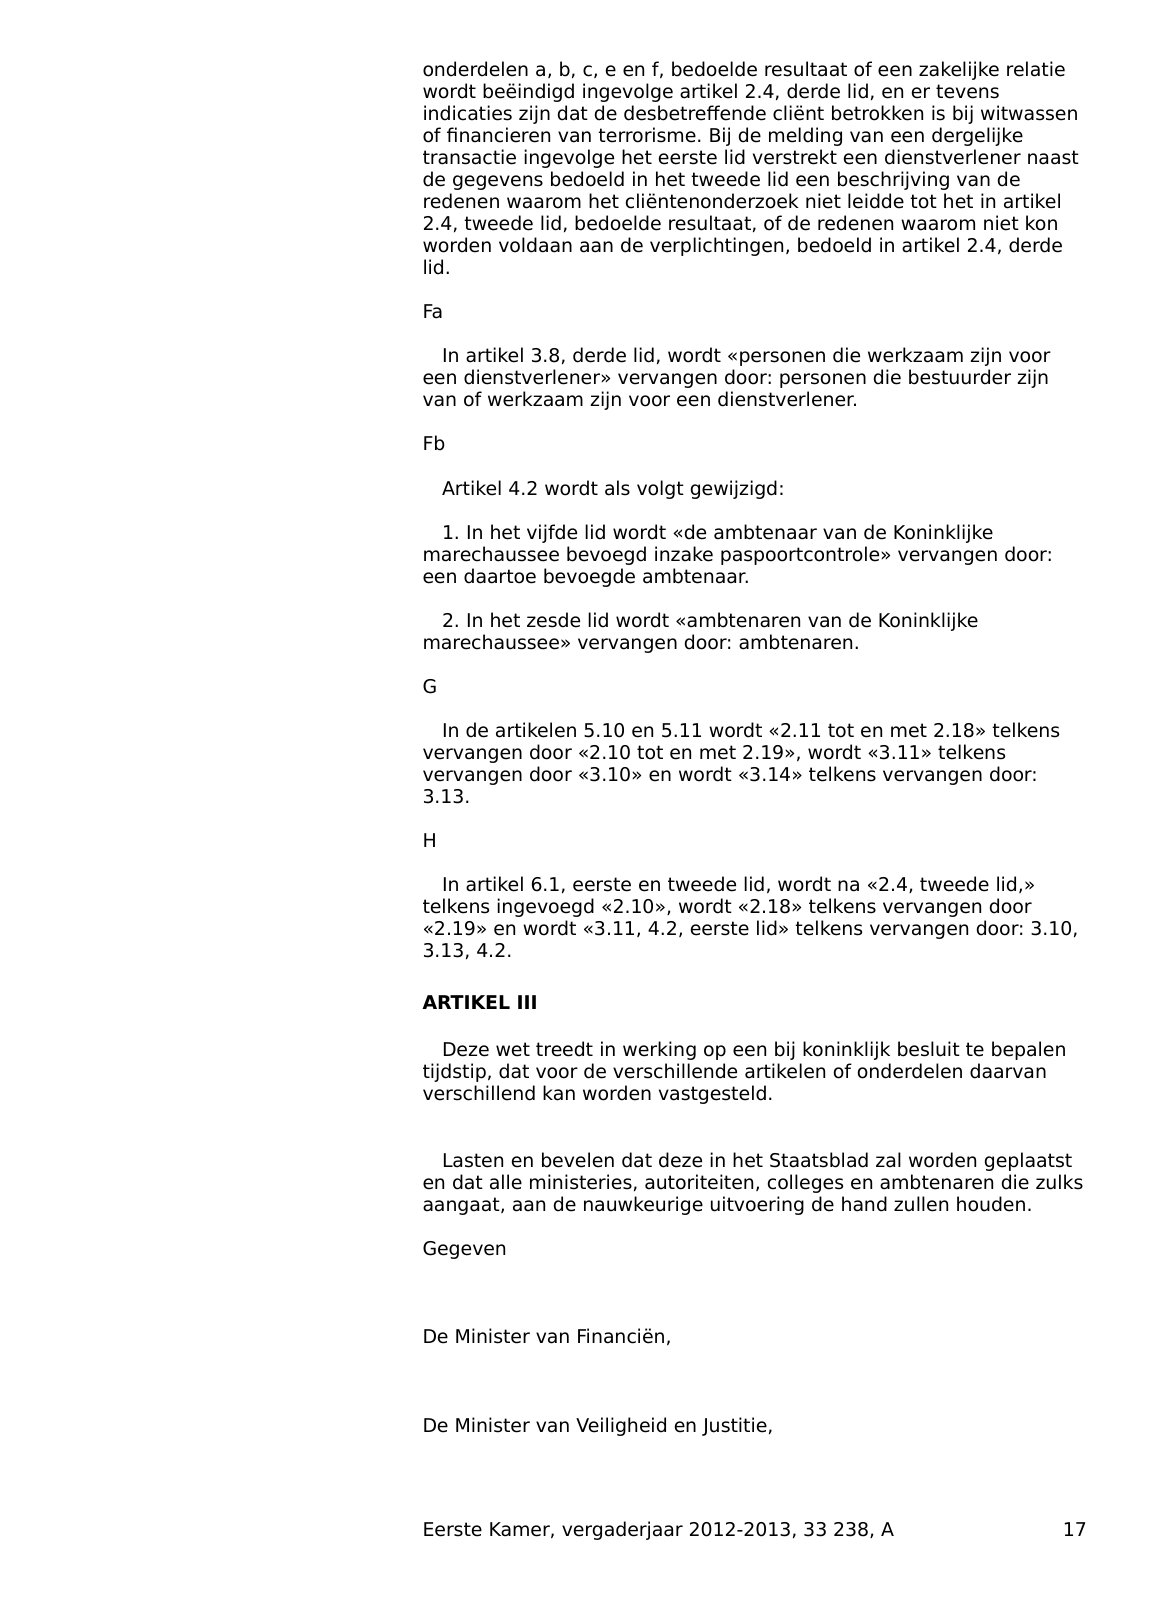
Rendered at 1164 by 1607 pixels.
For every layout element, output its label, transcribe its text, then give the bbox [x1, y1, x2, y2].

text In de artikelen 5.10 en 5.11 wordt «2.11 tot en met 2.18» telkens vervangen door «2.10 tot en met 2.19», wordt «3.11» telkens vervangen door «3.10» en wordt «3.14» telkens vervangen door: 3.13. [422, 720, 1087, 808]
subtitle ARTIKEL III [422, 992, 1087, 1014]
text 1. In het vijfde lid wordt «de ambtenaar van de Koninklijke marechaussee bevoegd inzake paspoortcontrole» vervangen door: een daartoe bevoegde ambtenaar. [422, 522, 1087, 588]
text Gegeven [422, 1238, 1087, 1260]
text De Minister van Financiën, [422, 1326, 1087, 1348]
text 2. In het zesde lid wordt «ambtenaren van de Koninklijke marechaussee» vervangen door: ambtenaren. [422, 610, 1087, 654]
text Fb [422, 433, 1087, 455]
text Artikel 4.2 wordt als volgt gewijzigd: [422, 477, 1087, 499]
text Lasten en bevelen dat deze in het Staatsblad zal worden geplaatst en dat alle ministeries, autoriteiten, colleges en ambtenaren die zulks aangaat, aan de nauwkeurige uitvoering de hand zullen houden. [422, 1149, 1087, 1216]
text In artikel 3.8, derde lid, wordt «personen die werkzaam zijn voor een dienstverlener» vervangen door: personen die bestuurder zijn van of werkzaam zijn voor een dienstverlener. [422, 345, 1087, 411]
text G [422, 676, 1087, 698]
text H [422, 830, 1087, 852]
text onderdelen a, b, c, e en f, bedoelde resultaat of een zakelijke relatie wordt beëindigd ingevolge artikel 2.4, derde lid, en er tevens indicaties zijn dat de desbetreffende cliënt betrokken is bij witwassen of financieren van terrorisme. Bij de melding van een dergelijke transactie ingevolge het eerste lid verstrekt een dienstverlener naast de gegevens bedoeld in het tweede lid een beschrijving van de redenen waarom het cliëntenonderzoek niet leidde tot het in artikel 2.4, tweede lid, bedoelde resultaat, of de redenen waarom niet kon worden voldaan aan de verplichtingen, bedoeld in artikel 2.4, derde lid. [422, 59, 1087, 279]
text De Minister van Veiligheid en Justitie, [422, 1415, 1087, 1437]
text In artikel 6.1, eerste en tweede lid, wordt na «2.4, tweede lid,» telkens ingevoegd «2.10», wordt «2.18» telkens vervangen door «2.19» en wordt «3.11, 4.2, eerste lid» telkens vervangen door: 3.10, 3.13, 4.2. [422, 874, 1087, 962]
text Deze wet treedt in werking op een bij koninklijk besluit te bepalen tijdstip, dat voor de verschillende artikelen of onderdelen daarvan verschillend kan worden vastgesteld. [422, 1039, 1087, 1105]
text Fa [422, 301, 1087, 323]
